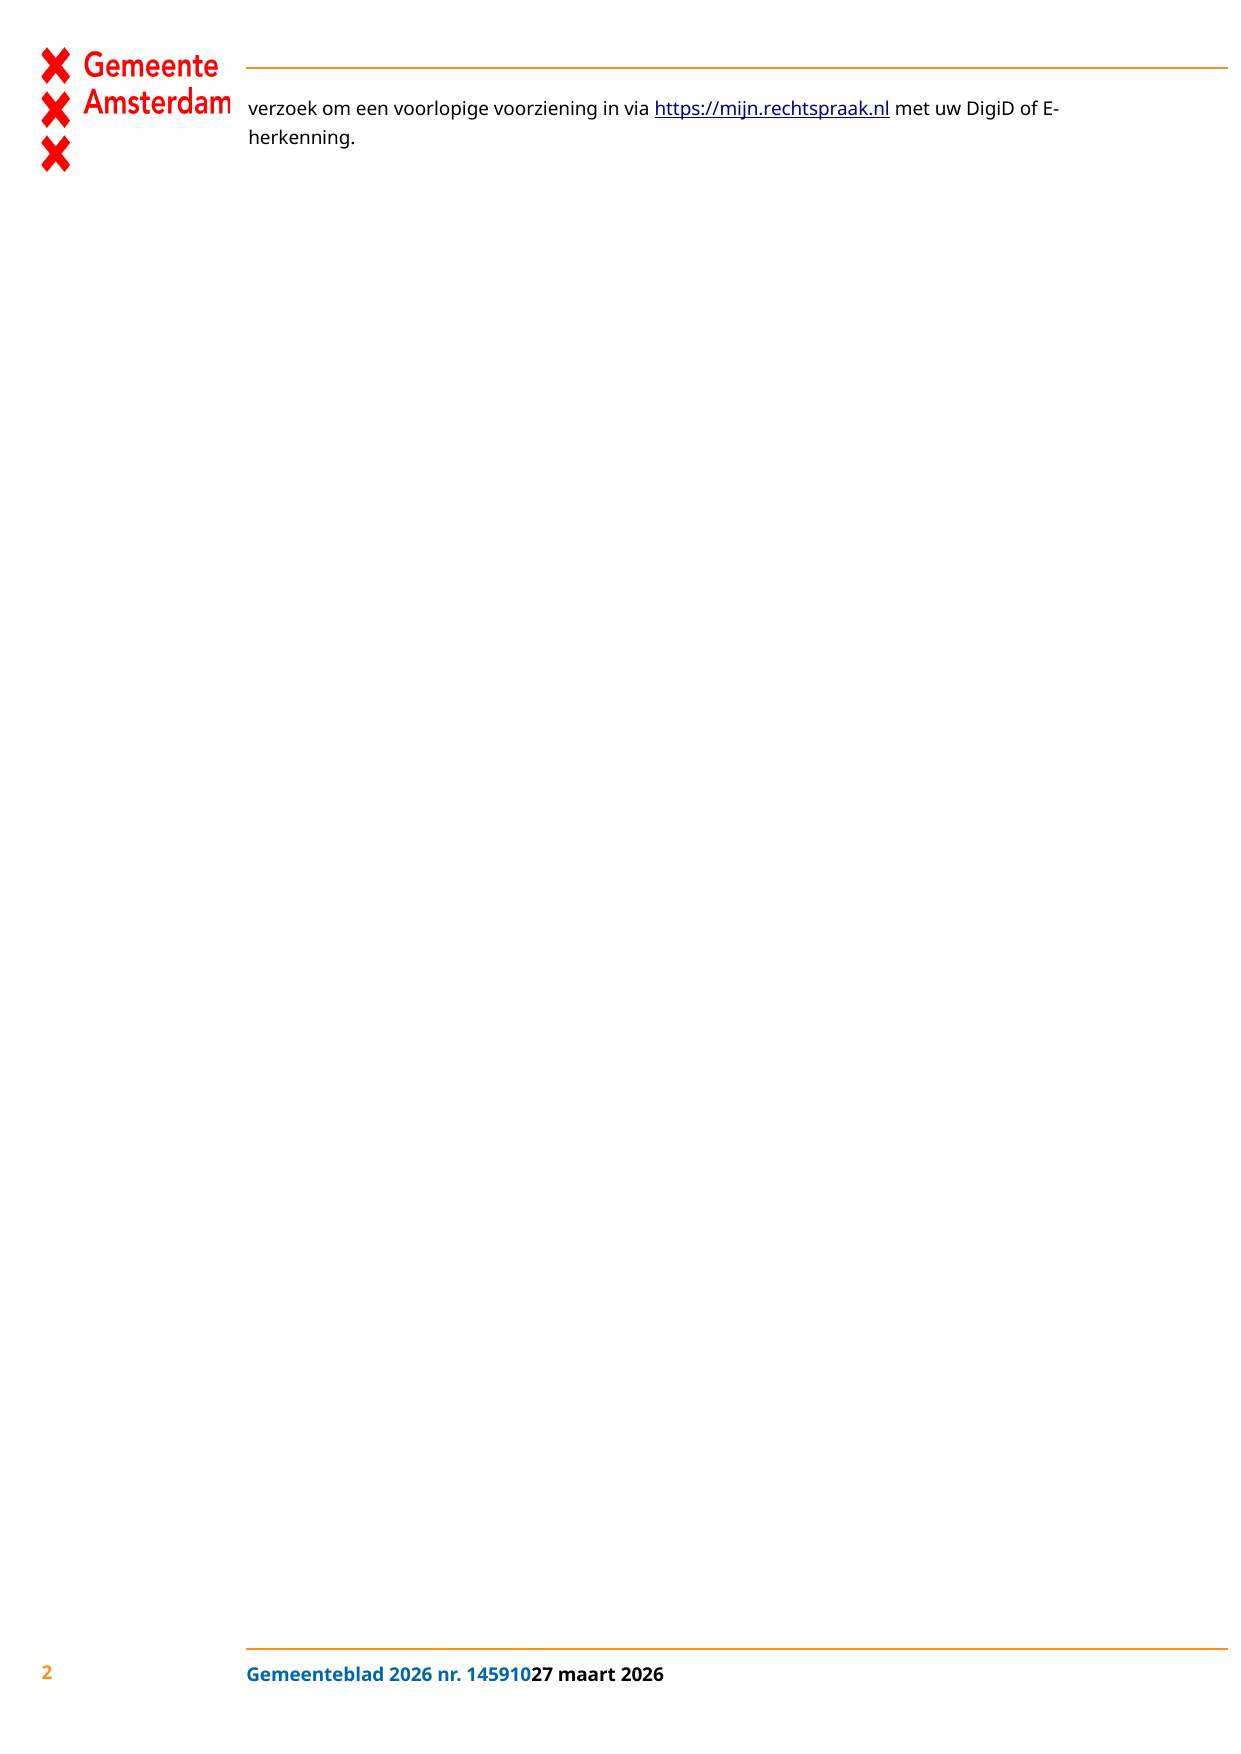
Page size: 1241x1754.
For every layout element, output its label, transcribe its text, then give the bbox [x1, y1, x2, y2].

text verzoek om een voorlopige voorziening in via https://mijn.rechtspraak.nl met uw DigiD of E-herkenning. [248, 95, 1152, 150]
picture [41, 47, 231, 172]
